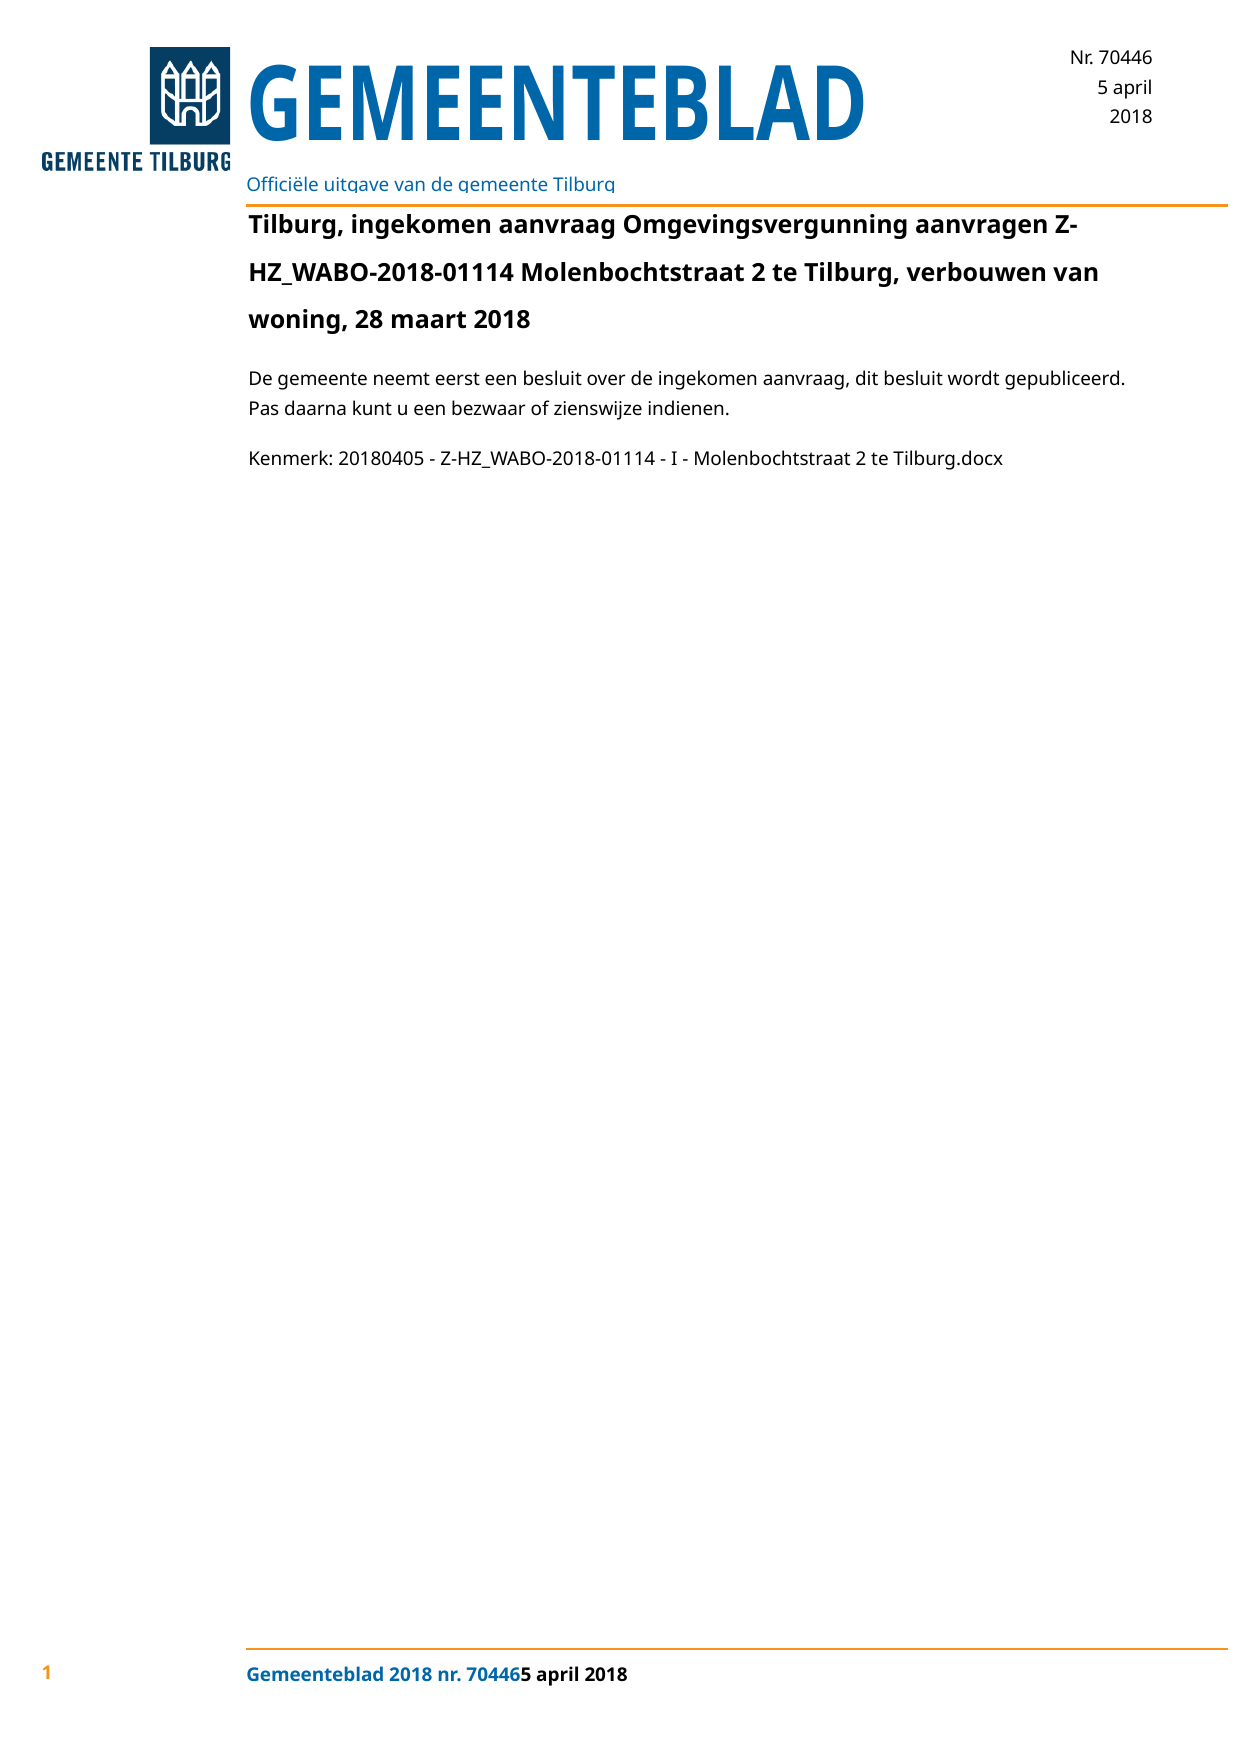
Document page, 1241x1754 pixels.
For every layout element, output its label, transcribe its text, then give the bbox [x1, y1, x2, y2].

text Kenmerk: 20180405 - Z-HZ_WABO-2018-01114 - I - Molenbochtstraat 2 te Tilburg.docx [248, 446, 1152, 471]
text De gemeente neemt eerst een besluit over de ingekomen aanvraag, dit besluit wordt gepubliceerd. Pas daarna kunt u een bezwaar of zienswijze indienen. [248, 366, 1152, 421]
picture [41, 47, 231, 172]
text Tilburg, ingekomen aanvraag Omgevingsvergunning aanvragen Z-HZ_WABO-2018-01114 Molenbochtstraat 2 te Tilburg, verbouwen van woning, 28 maart 2018 [248, 207, 1152, 336]
